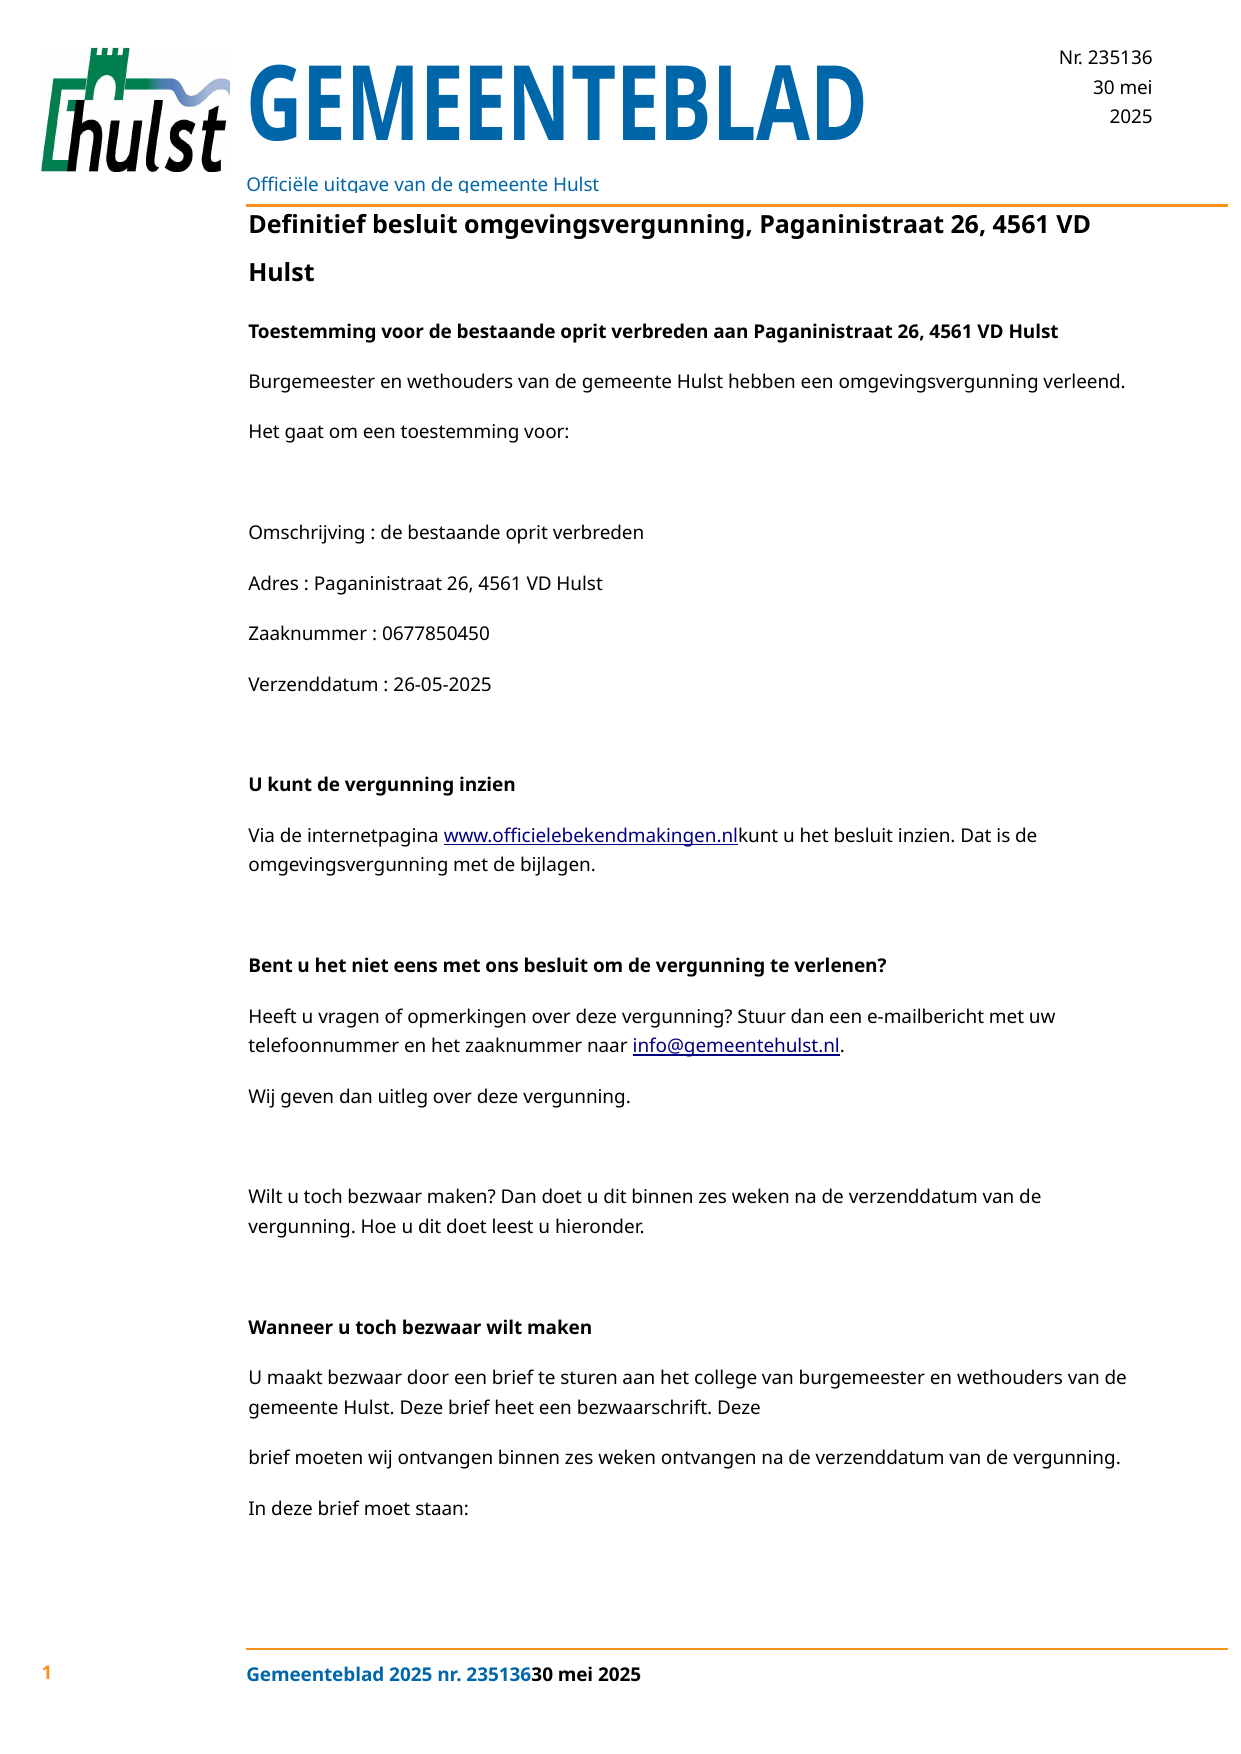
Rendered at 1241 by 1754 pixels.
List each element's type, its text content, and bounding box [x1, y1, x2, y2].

text Via de internetpagina www.officielebekendmakingen.nlkunt u het besluit inzien. Dat is de omgevingsvergunning met de bijlagen. [248, 822, 1152, 877]
text Definitief besluit omgevingsvergunning, Paganinistraat 26, 4561 VD Hulst [248, 207, 1152, 288]
text Adres : Paganinistraat 26, 4561 VD Hulst [248, 570, 1152, 596]
text Burgemeester en wethouders van de gemeente Hulst hebben een omgevingsvergunning verleend. [248, 368, 1152, 394]
text Zaaknummer : 0677850450 [248, 620, 1152, 646]
text Wilt u toch bezwaar maken? Dan doet u dit binnen zes weken na de verzenddatum van de vergunning. Hoe u dit doet leest u hieronder. [248, 1184, 1152, 1239]
text In deze brief moet staan: [248, 1495, 1152, 1521]
text Heeft u vragen of opmerkingen over deze vergunning? Stuur dan een e-mailbericht met uw telefoonnummer en het zaaknummer naar info@gemeentehulst.nl. [248, 1003, 1152, 1058]
text Bent u het niet eens met ons besluit om de vergunning te verlenen? [248, 952, 1152, 978]
text brief moeten wij ontvangen binnen zes weken ontvangen na de verzenddatum van de vergunning. [248, 1444, 1152, 1470]
picture [41, 47, 231, 172]
text Verzenddatum : 26-05-2025 [248, 671, 1152, 697]
text Wanneer u toch bezwaar wilt maken [248, 1314, 1152, 1340]
text Toestemming voor de bestaande oprit verbreden aan Paganinistraat 26, 4561 VD Hulst [248, 318, 1152, 344]
text Wij geven dan uitleg over deze vergunning. [248, 1083, 1152, 1109]
text U maakt bezwaar door een brief te sturen aan het college van burgemeester en wethouders van de gemeente Hulst. Deze brief heet een bezwaarschrift. Deze [248, 1364, 1152, 1420]
text U kunt de vergunning inzien [248, 772, 1152, 797]
text Omschrijving : de bestaande oprit verbreden [248, 519, 1152, 545]
text Het gaat om een toestemming voor: [248, 419, 1152, 444]
